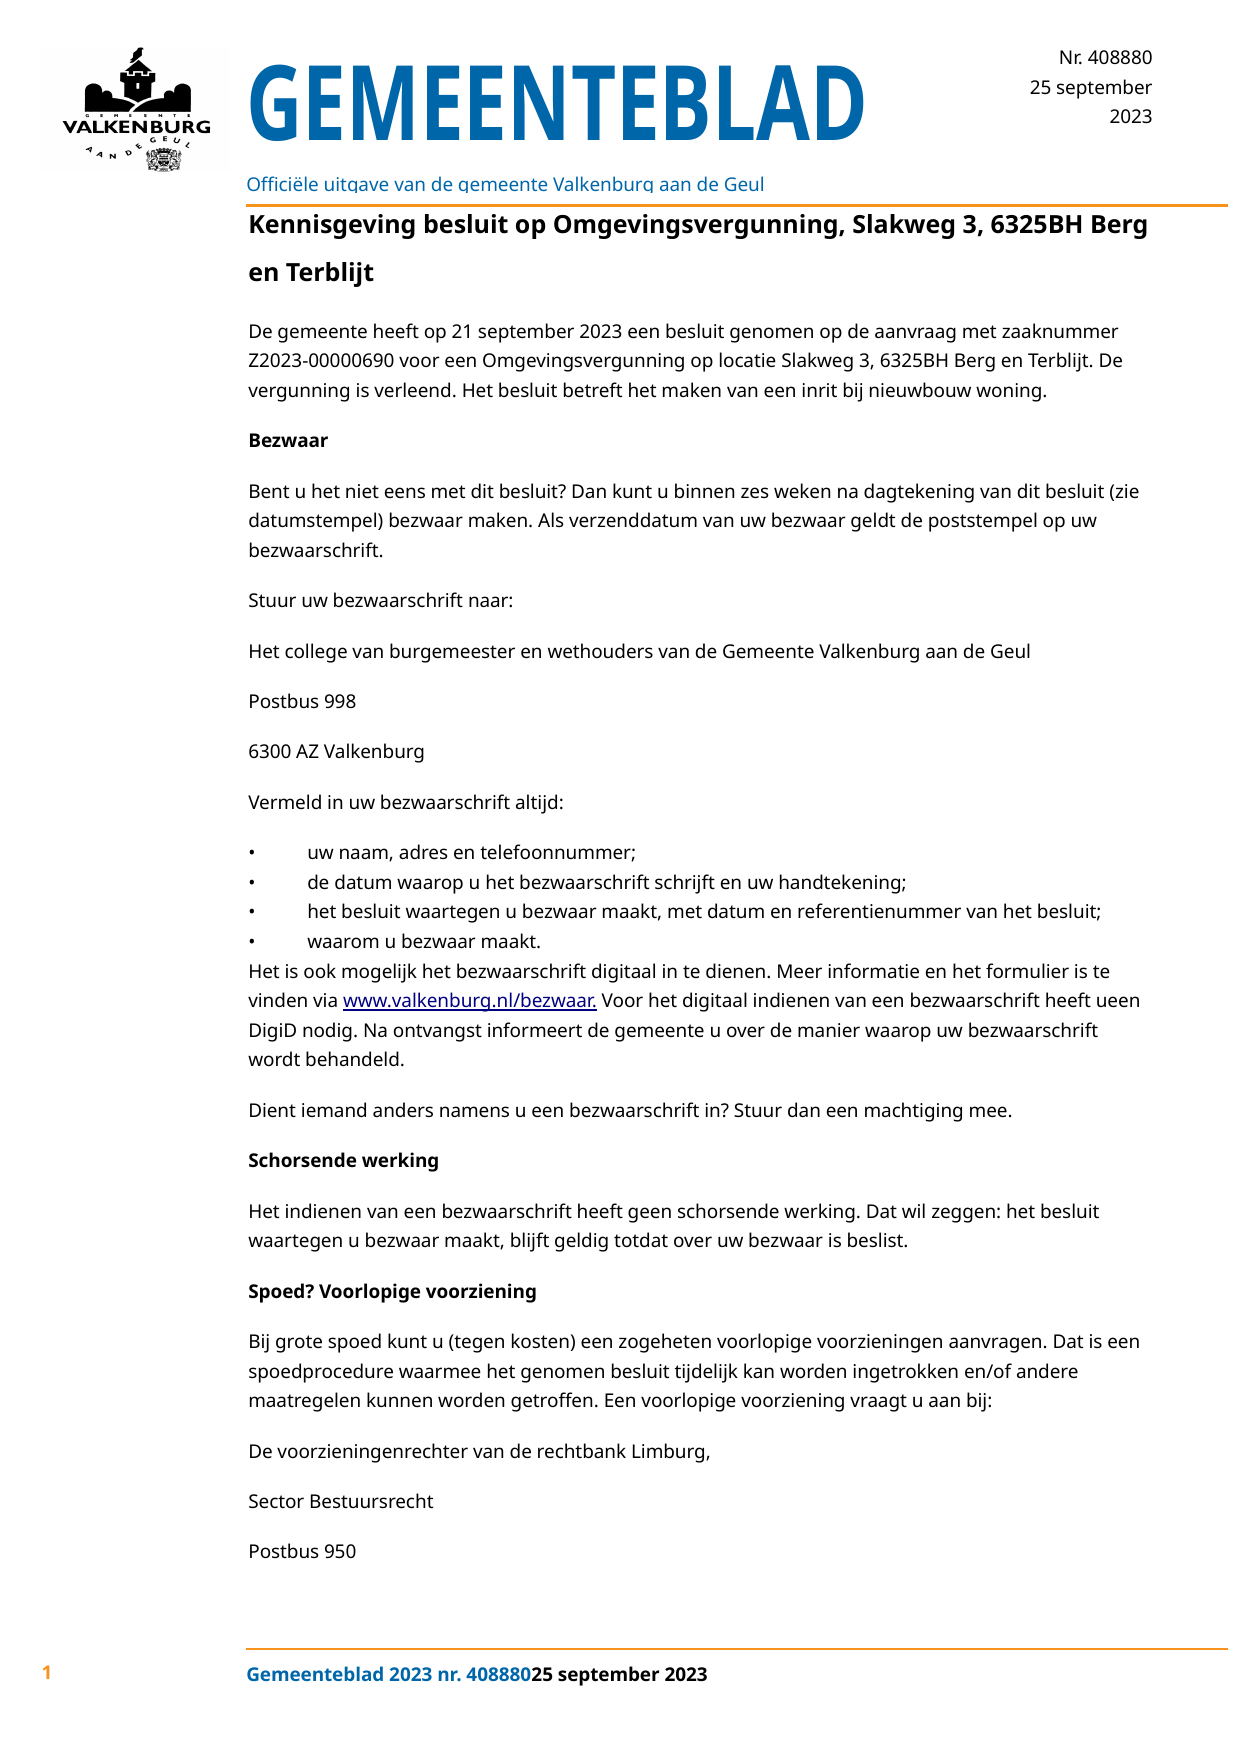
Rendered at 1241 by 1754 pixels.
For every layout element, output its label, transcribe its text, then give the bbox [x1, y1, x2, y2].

text Bezwaar [248, 427, 1152, 453]
text Postbus 950 [248, 1539, 1152, 1564]
text Postbus 998 [248, 688, 1152, 714]
text Bent u het niet eens met dit besluit? Dan kunt u binnen zes weken na dagtekening van dit besluit (zie datumstempel) bezwaar maken. Als verzenddatum van uw bezwaar geldt de poststempel op uw bezwaarschrift. [248, 478, 1152, 563]
text 6300 AZ Valkenburg [248, 739, 1152, 764]
text Stuur uw bezwaarschrift naar: [248, 587, 1152, 613]
text Kennisgeving besluit op Omgevingsvergunning, Slakweg 3, 6325BH Berg en Terblijt [248, 207, 1152, 288]
text Het indienen van een bezwaarschrift heeft geen schorsende werking. Dat wil zeggen: het besluit waartegen u bezwaar maakt, blijft geldig totdat over uw bezwaar is beslist. [248, 1198, 1152, 1253]
text Schorsende werking [248, 1147, 1152, 1173]
list het besluit waartegen u bezwaar maakt, met datum en referentienummer van het besluit; [248, 899, 1152, 924]
text Bij grote spoed kunt u (tegen kosten) een zogeheten voorlopige voorzieningen aanvragen. Dat is een spoedprocedure waarmee het genomen besluit tijdelijk kan worden ingetrokken en/of andere maatregelen kunnen worden getroffen. Een voorlopige voorziening vraagt u aan bij: [248, 1328, 1152, 1413]
text Sector Bestuursrecht [248, 1488, 1152, 1514]
text Spoed? Voorlopige voorziening [248, 1278, 1152, 1304]
text Het is ook mogelijk het bezwaarschrift digitaal in te dienen. Meer informatie en het formulier is te vinden via www.valkenburg.nl/bezwaar. Voor het digitaal indienen van een bezwaarschrift heeft ueen DigiD nodig. Na ontvangst informeert de gemeente u over de manier waarop uw bezwaarschrift wordt behandeld. [248, 958, 1152, 1072]
text Vermeld in uw bezwaarschrift altijd: [248, 789, 1152, 815]
text Dient iemand anders namens u een bezwaarschrift in? Stuur dan een machtiging mee. [248, 1097, 1152, 1123]
list waarom u bezwaar maakt. [248, 928, 1152, 954]
picture [41, 47, 231, 172]
text De voorzieningenrechter van de rechtbank Limburg, [248, 1438, 1152, 1464]
text Het college van burgemeester en wethouders van de Gemeente Valkenburg aan de Geul [248, 638, 1152, 664]
list de datum waarop u het bezwaarschrift schrijft en uw handtekening; [248, 869, 1152, 895]
text De gemeente heeft op 21 september 2023 een besluit genomen op de aanvraag met zaaknummer Z2023-00000690 voor een Omgevingsvergunning op locatie Slakweg 3, 6325BH Berg en Terblijt. De vergunning is verleend. Het besluit betreft het maken van een inrit bij nieuwbouw woning. [248, 318, 1152, 403]
list uw naam, adres en telefoonnummer; [248, 839, 1152, 865]
